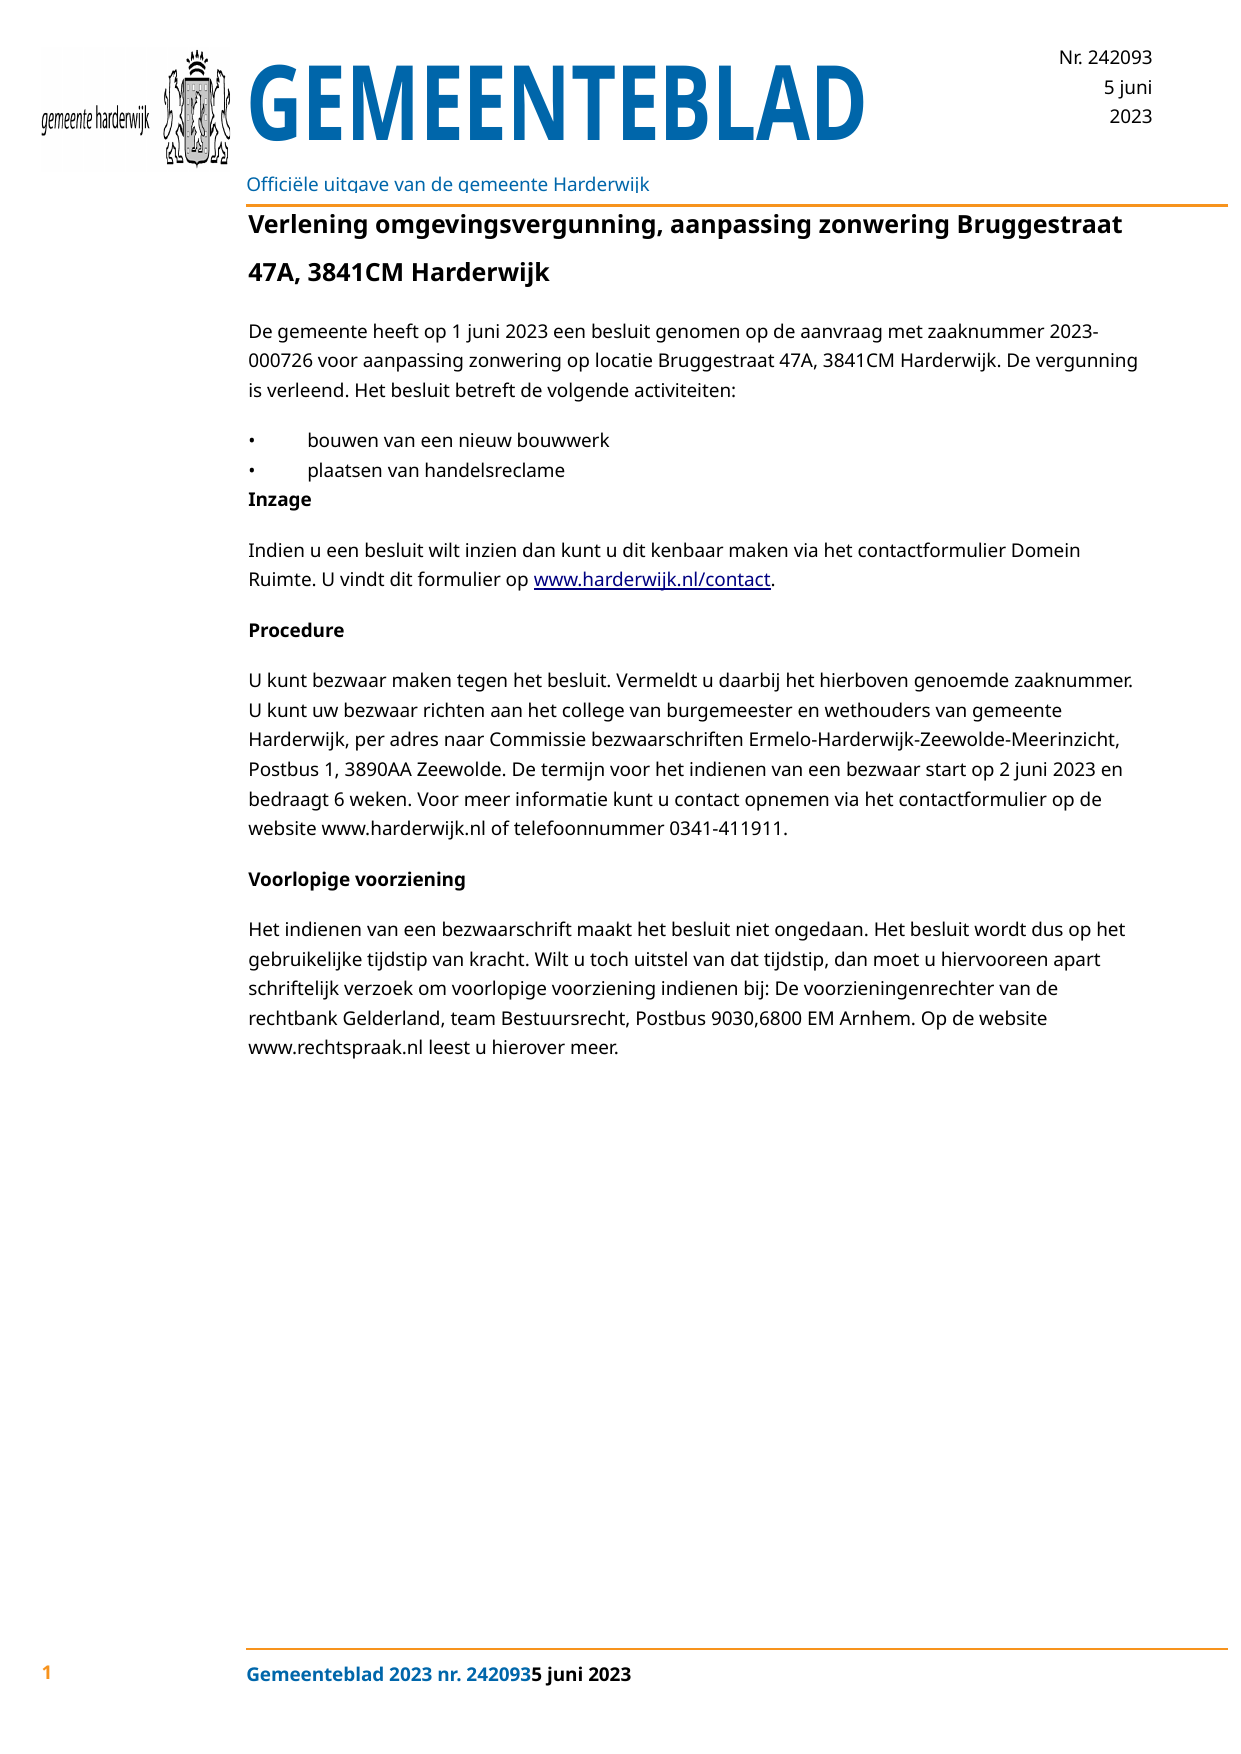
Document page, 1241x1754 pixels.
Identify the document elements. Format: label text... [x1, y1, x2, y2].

list bouwen van een nieuw bouwwerk [248, 427, 1152, 453]
list plaatsen van handelsreclame [248, 457, 1152, 483]
text Inzage [248, 487, 1152, 512]
text Verlening omgevingsvergunning, aanpassing zonwering Bruggestraat 47A, 3841CM Harderwijk [248, 207, 1152, 288]
text Het indienen van een bezwaarschrift maakt het besluit niet ongedaan. Het besluit wordt dus op het gebruikelijke tijdstip van kracht. Wilt u toch uitstel van dat tijdstip, dan moet u hiervooreen apart schriftelijk verzoek om voorlopige voorziening indienen bij: De voorzieningenrechter van de rechtbank Gelderland, team Bestuursrecht, Postbus 9030,6800 EM Arnhem. Op de website www.rechtspraak.nl leest u hierover meer. [248, 916, 1152, 1060]
text Voorlopige voorziening [248, 866, 1152, 892]
text Procedure [248, 617, 1152, 643]
text U kunt bezwaar maken tegen het besluit. Vermeldt u daarbij het hierboven genoemde zaaknummer. U kunt uw bezwaar richten aan het college van burgemeester en wethouders van gemeente Harderwijk, per adres naar Commissie bezwaarschriften Ermelo-Harderwijk-Zeewolde-Meerinzicht, Postbus 1, 3890AA Zeewolde. De termijn voor het indienen van een bezwaar start op 2 juni 2023 en bedraagt 6 weken. Voor meer informatie kunt u contact opnemen via het contactformulier op de website www.harderwijk.nl of telefoonnummer 0341-411911. [248, 667, 1152, 841]
picture [41, 47, 231, 172]
text Indien u een besluit wilt inzien dan kunt u dit kenbaar maken via het contactformulier Domein Ruimte. U vindt dit formulier op www.harderwijk.nl/contact. [248, 537, 1152, 592]
text De gemeente heeft op 1 juni 2023 een besluit genomen op de aanvraag met zaaknummer 2023-000726 voor aanpassing zonwering op locatie Bruggestraat 47A, 3841CM Harderwijk. De vergunning is verleend. Het besluit betreft de volgende activiteiten: [248, 318, 1152, 403]
